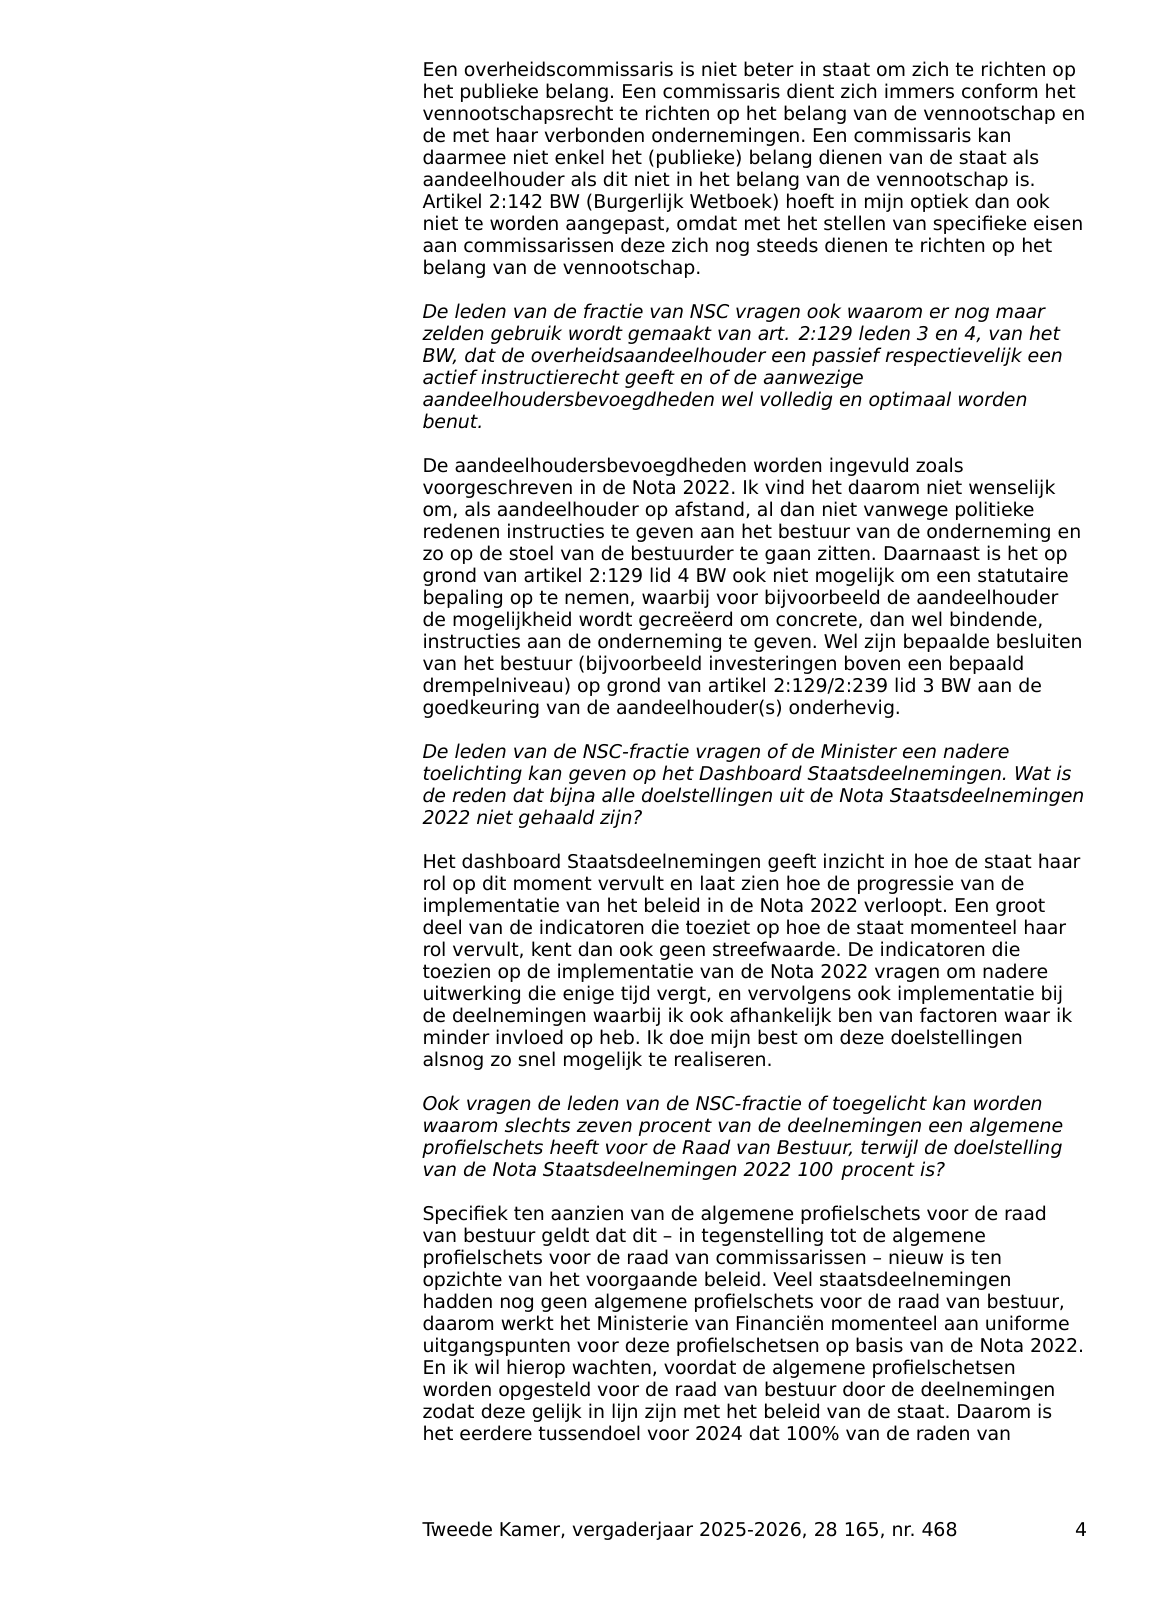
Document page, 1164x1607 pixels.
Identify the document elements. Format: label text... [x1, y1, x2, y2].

text De aandeelhoudersbevoegdheden worden ingevuld zoals voorgeschreven in de Nota 2022. Ik vind het daarom niet wenselijk om, als aandeelhouder op afstand, al dan niet vanwege politieke redenen instructies te geven aan het bestuur van de onderneming en zo op de stoel van de bestuurder te gaan zitten. Daarnaast is het op grond van artikel 2:129 lid 4 BW ook niet mogelijk om een statutaire bepaling op te nemen, waarbij voor bijvoorbeeld de aandeelhouder de mogelijkheid wordt gecreëerd om concrete, dan wel bindende, instructies aan de onderneming te geven. Wel zijn bepaalde besluiten van het bestuur (bijvoorbeeld investeringen boven een bepaald drempelniveau) op grond van artikel 2:129/2:239 lid 3 BW aan de goedkeuring van de aandeelhouder(s) onderhevig. [422, 455, 1087, 719]
text Een overheidscommissaris is niet beter in staat om zich te richten op het publieke belang. Een commissaris dient zich immers conform het vennootschapsrecht te richten op het belang van de vennootschap en de met haar verbonden ondernemingen. Een commissaris kan daarmee niet enkel het (publieke) belang dienen van de staat als aandeelhouder als dit niet in het belang van de vennootschap is. Artikel 2:142 BW (Burgerlijk Wetboek) hoeft in mijn optiek dan ook niet te worden aangepast, omdat met het stellen van specifieke eisen aan commissarissen deze zich nog steeds dienen te richten op het belang van de vennootschap. [422, 59, 1087, 279]
text De leden van de fractie van NSC vragen ook waarom er nog maar zelden gebruik wordt gemaakt van art. 2:129 leden 3 en 4, van het BW, dat de overheidsaandeelhouder een passief respectievelijk een actief instructierecht geeft en of de aanwezige aandeelhoudersbevoegdheden wel volledig en optimaal worden benut. [422, 301, 1087, 433]
text Het dashboard Staatsdeelnemingen geeft inzicht in hoe de staat haar rol op dit moment vervult en laat zien hoe de progressie van de implementatie van het beleid in de Nota 2022 verloopt. Een groot deel van de indicatoren die toeziet op hoe de staat momenteel haar rol vervult, kent dan ook geen streefwaarde. De indicatoren die toezien op de implementatie van de Nota 2022 vragen om nadere uitwerking die enige tijd vergt, en vervolgens ook implementatie bij de deelnemingen waarbij ik ook afhankelijk ben van factoren waar ik minder invloed op heb. Ik doe mijn best om deze doelstellingen alsnog zo snel mogelijk te realiseren. [422, 851, 1087, 1071]
text Specifiek ten aanzien van de algemene profielschets voor de raad van bestuur geldt dat dit – in tegenstelling tot de algemene profielschets voor de raad van commissarissen – nieuw is ten opzichte van het voorgaande beleid. Veel staatsdeelnemingen hadden nog geen algemene profielschets voor de raad van bestuur, daarom werkt het Ministerie van Financiën momenteel aan uniforme uitgangspunten voor deze profielschetsen op basis van de Nota 2022. En ik wil hierop wachten, voordat de algemene profielschetsen worden opgesteld voor de raad van bestuur door de deelnemingen zodat deze gelijk in lijn zijn met het beleid van de staat. Daarom is het eerdere tussendoel voor 2024 dat 100% van de raden van [422, 1203, 1087, 1445]
text De leden van de NSC-fractie vragen of de Minister een nadere toelichting kan geven op het Dashboard Staatsdeelnemingen. Wat is de reden dat bijna alle doelstellingen uit de Nota Staatsdeelnemingen 2022 niet gehaald zijn? [422, 741, 1087, 829]
text Ook vragen de leden van de NSC-fractie of toegelicht kan worden waarom slechts zeven procent van de deelnemingen een algemene profielschets heeft voor de Raad van Bestuur, terwijl de doelstelling van de Nota Staatsdeelnemingen 2022 100 procent is? [422, 1093, 1087, 1181]
